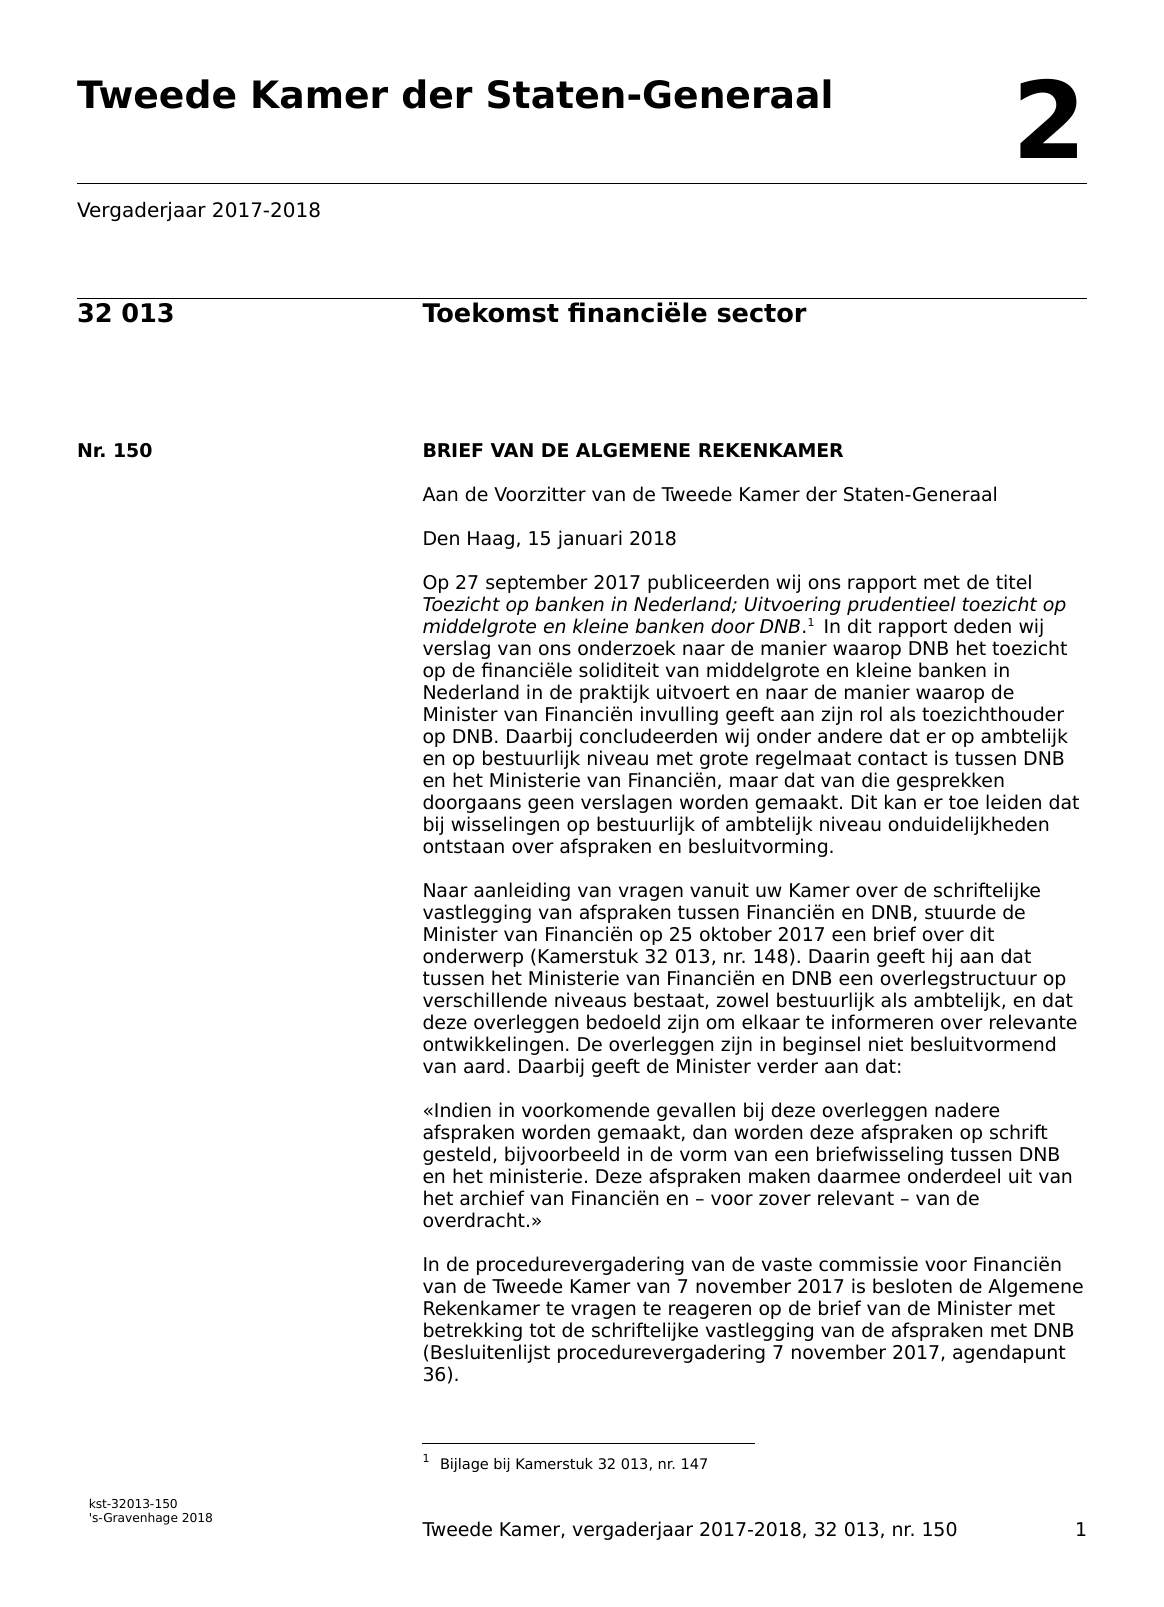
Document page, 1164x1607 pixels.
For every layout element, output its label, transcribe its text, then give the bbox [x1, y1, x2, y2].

text Den Haag, 15 januari 2018 [422, 528, 1087, 550]
text Bijlage bij Kamerstuk 32 013, nr. 147 [422, 1452, 1087, 1474]
subtitle Nr. 150 BRIEF VAN DE ALGEMENE REKENKAMER [77, 440, 1087, 462]
text In de procedurevergadering van de vaste commissie voor Financiën van de Tweede Kamer van 7 november 2017 is besloten de Algemene Rekenkamer te vragen te reageren op de brief van de Minister met betrekking tot de schriftelijke vastlegging van de afspraken met DNB (Besluitenlijst procedurevergadering 7 november 2017, agendapunt 36). [422, 1254, 1087, 1386]
table_header Tweede Kamer der Staten-Generaal [77, 59, 886, 183]
text kst-32013-150 [88, 1497, 323, 1511]
text «Indien in voorkomende gevallen bij deze overleggen nadere afspraken worden gemaakt, dan worden deze afspraken op schrift gesteld, bijvoorbeeld in de vorm van een briefwisseling tussen DNB en het ministerie. Deze afspraken maken daarmee onderdeel uit van het archief van Financiën en – voor zover relevant – van de overdracht.» [422, 1100, 1087, 1232]
text 's-Gravenhage 2018 [88, 1511, 323, 1525]
table_header 2 [886, 59, 1087, 183]
table_cell Vergaderjaar 2017-2018 [77, 184, 1087, 298]
text Naar aanleiding van vragen vanuit uw Kamer over de schriftelijke vastlegging van afspraken tussen Financiën en DNB, stuurde de Minister van Financiën op 25 oktober 2017 een brief over dit onderwerp (Kamerstuk 32 013, nr. 148). Daarin geeft hij aan dat tussen het Ministerie van Financiën en DNB een overlegstructuur op verschillende niveaus bestaat, zowel bestuurlijk als ambtelijk, en dat deze overleggen bedoeld zijn om elkaar te informeren over relevante ontwikkelingen. De overleggen zijn in beginsel niet besluitvormend van aard. Daarbij geeft de Minister verder aan dat: [422, 880, 1087, 1078]
text Op 27 september 2017 publiceerden wij ons rapport met de titel Toezicht op banken in Nederland; Uitvoering prudentieel toezicht op middelgrote en kleine banken door DNB. In dit rapport deden wij verslag van ons onderzoek naar de manier waarop DNB het toezicht op de financiële soliditeit van middelgrote en kleine banken in Nederland in de praktijk uitvoert en naar de manier waarop de Minister van Financiën invulling geeft aan zijn rol als toezichthouder op DNB. Daarbij concludeerden wij onder andere dat er op ambtelijk en op bestuurlijk niveau met grote regelmaat contact is tussen DNB en het Ministerie van Financiën, maar dat van die gesprekken doorgaans geen verslagen worden gemaakt. Dit kan er toe leiden dat bij wisselingen op bestuurlijk of ambtelijk niveau onduidelijkheden ontstaan over afspraken en besluitvorming. [422, 572, 1087, 858]
subtitle 32 013 Toekomst financiële sector [77, 299, 1087, 329]
text Aan de Voorzitter van de Tweede Kamer der Staten-Generaal [422, 484, 1087, 506]
